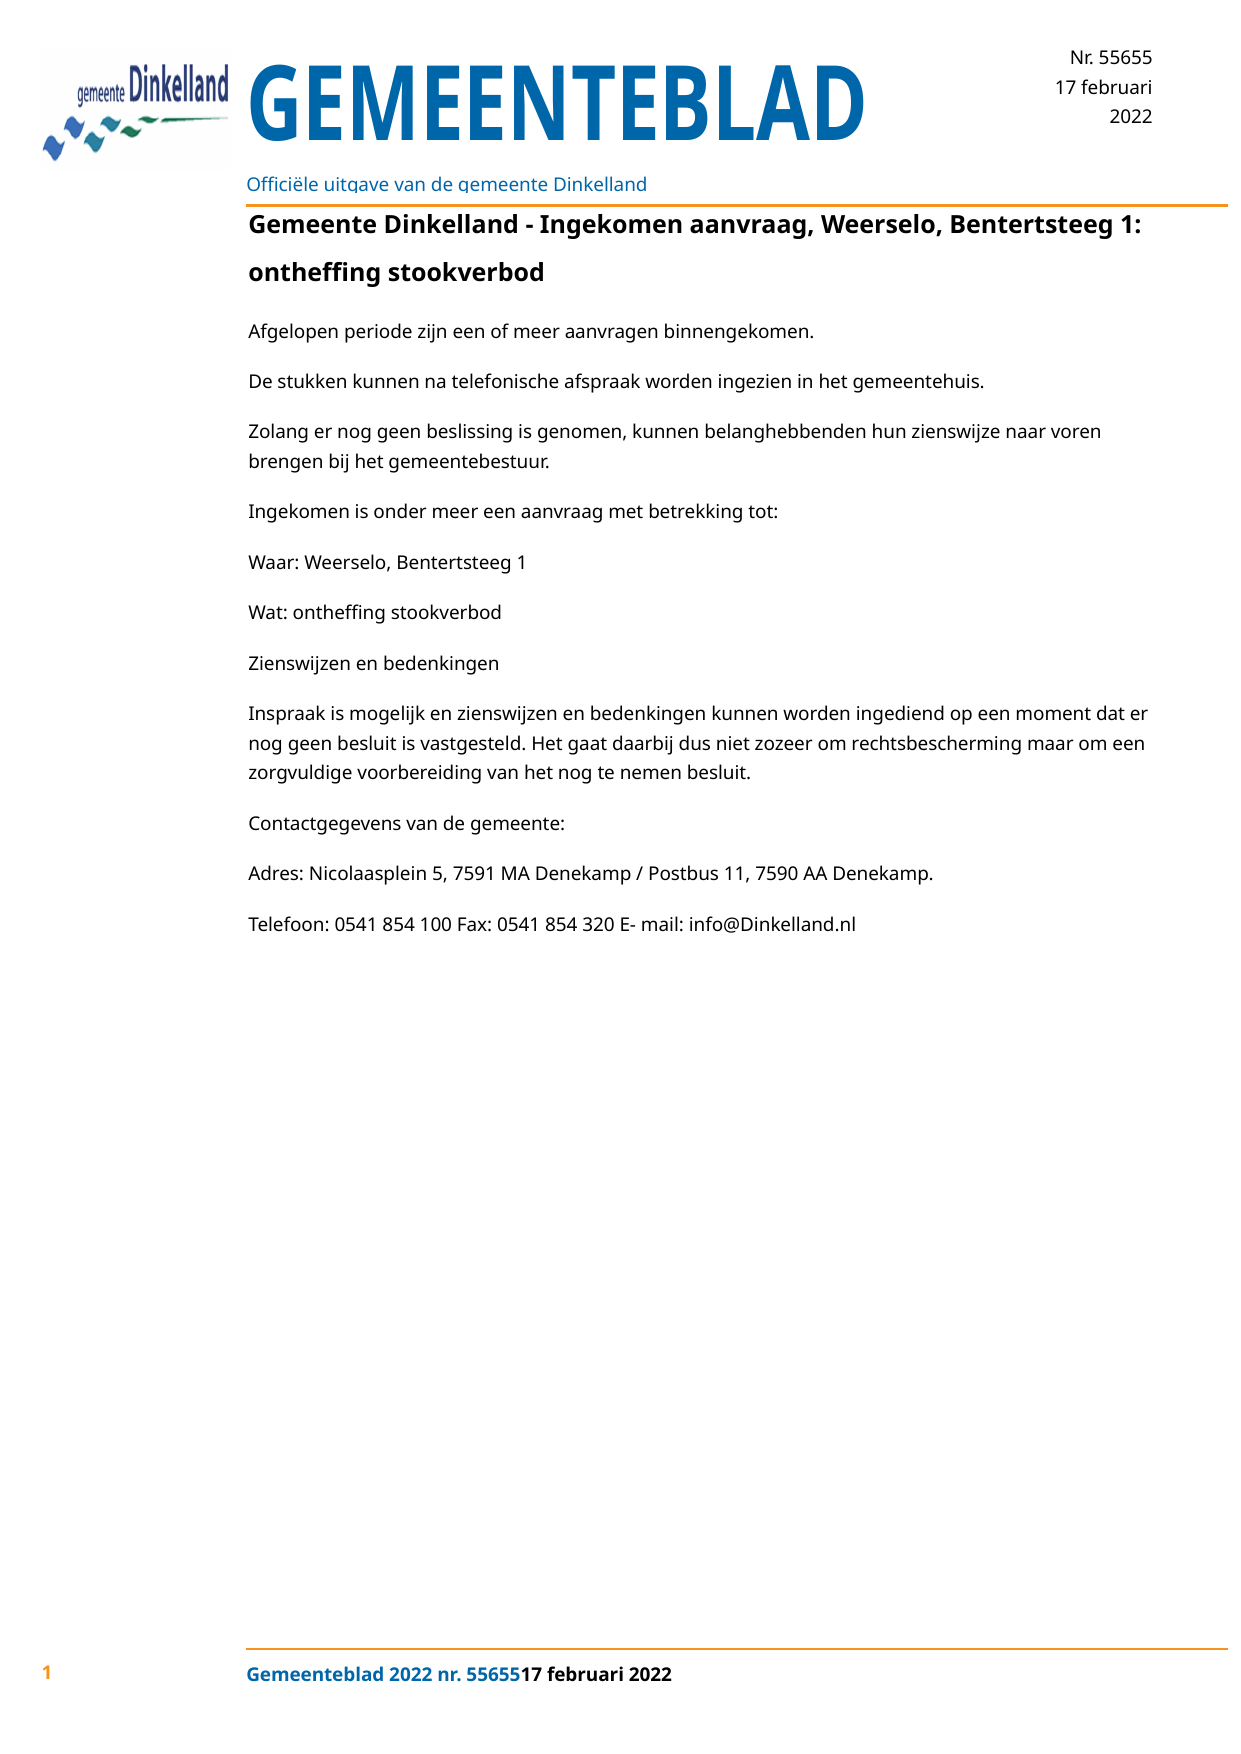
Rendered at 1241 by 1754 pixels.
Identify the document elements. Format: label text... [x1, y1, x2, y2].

picture [41, 47, 231, 172]
text Telefoon: 0541 854 100 Fax: 0541 854 320 E- mail: info@Dinkelland.nl [248, 911, 1152, 937]
text De stukken kunnen na telefonische afspraak worden ingezien in het gemeentehuis. [248, 368, 1152, 394]
text Zolang er nog geen beslissing is genomen, kunnen belanghebbenden hun zienswijze naar voren brengen bij het gemeentebestuur. [248, 419, 1152, 474]
text Ingekomen is onder meer een aanvraag met betrekking tot: [248, 499, 1152, 524]
text Inspraak is mogelijk en zienswijzen en bedenkingen kunnen worden ingediend op een moment dat er nog geen besluit is vastgesteld. Het gaat daarbij dus niet zozeer om rechtsbescherming maar om een zorgvuldige voorbereiding van het nog te nemen besluit. [248, 700, 1152, 785]
text Adres: Nicolaasplein 5, 7591 MA Denekamp / Postbus 11, 7590 AA Denekamp. [248, 860, 1152, 886]
text Wat: ontheffing stookverbod [248, 599, 1152, 625]
text Zienswijzen en bedenkingen [248, 650, 1152, 676]
text Waar: Weerselo, Bentertsteeg 1 [248, 549, 1152, 575]
text Contactgegevens van de gemeente: [248, 810, 1152, 836]
text Afgelopen periode zijn een of meer aanvragen binnengekomen. [248, 318, 1152, 344]
text Gemeente Dinkelland - Ingekomen aanvraag, Weerselo, Bentertsteeg 1: ontheffing stookverbod [248, 207, 1152, 288]
